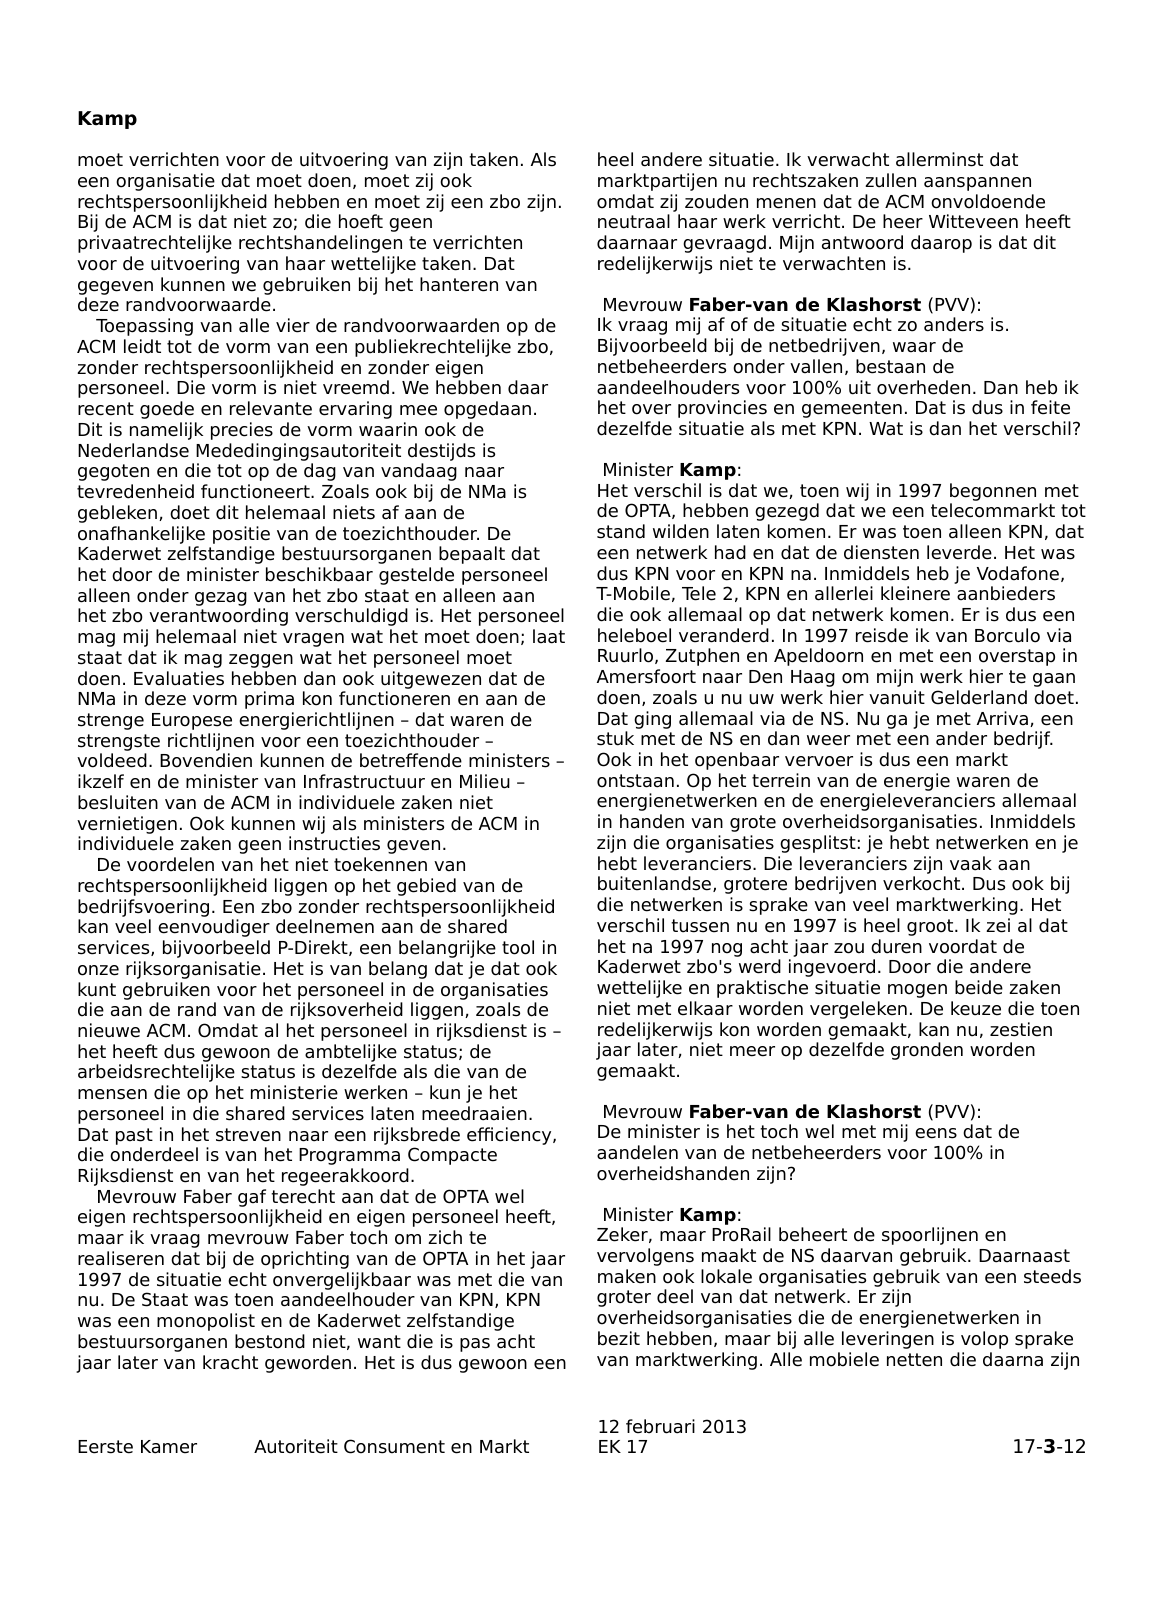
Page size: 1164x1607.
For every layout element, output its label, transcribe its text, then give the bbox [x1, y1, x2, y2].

text De voordelen van het niet toekennen van rechtspersoonlijkheid liggen op het gebied van de bedrijfsvoering. Een zbo zonder rechtspersoonlijkheid kan veel eenvoudiger deelnemen aan de shared services, bijvoorbeeld P-Direkt, een belangrijke tool in onze rijksorganisatie. Het is van belang dat je dat ook kunt gebruiken voor het personeel in de organisaties die aan de rand van de rijksoverheid liggen, zoals de nieuwe ACM. Omdat al het personeel in rijksdienst is – het heeft dus gewoon de ambtelijke status; de arbeidsrechtelijke status is dezelfde als die van de mensen die op het ministerie werken – kun je het personeel in die shared services laten meedraaien. Dat past in het streven naar een rijksbrede efficiency, die onderdeel is van het Programma Compacte Rijksdienst en van het regeerakkoord. [77, 855, 567, 1187]
text Minister Kamp: [596, 1204, 1087, 1225]
text Het verschil is dat we, toen wij in 1997 begonnen met de OPTA, hebben gezegd dat we een telecommarkt tot stand wilden laten komen. Er was toen alleen KPN, dat een netwerk had en dat de diensten leverde. Het was dus KPN voor en KPN na. Inmiddels heb je Vodafone, T-Mobile, Tele 2, KPN en allerlei kleinere aanbieders die ook allemaal op dat netwerk komen. Er is dus een heleboel veranderd. In 1997 reisde ik van Borculo via Ruurlo, Zutphen en Apeldoorn en met een overstap in Amersfoort naar Den Haag om mijn werk hier te gaan doen, zoals u nu uw werk hier vanuit Gelderland doet. Dat ging allemaal via de NS. Nu ga je met Arriva, een stuk met de NS en dan weer met een ander bedrijf. Ook in het openbaar vervoer is dus een markt ontstaan. Op het terrein van de energie waren de energienetwerken en de energieleveranciers allemaal in handen van grote overheidsorganisaties. Inmiddels zijn die organisaties gesplitst: je hebt netwerken en je hebt leveranciers. Die leveranciers zijn vaak aan buitenlandse, grotere bedrijven verkocht. Dus ook bij die netwerken is sprake van veel marktwerking. Het verschil tussen nu en 1997 is heel groot. Ik zei al dat het na 1997 nog acht jaar zou duren voordat de Kaderwet zbo's werd ingevoerd. Door die andere wettelijke en praktische situatie mogen beide zaken niet met elkaar worden vergeleken. De keuze die toen redelijkerwijs kon worden gemaakt, kan nu, zestien jaar later, niet meer op dezelfde gronden worden gemaakt. [596, 480, 1087, 1082]
text Mevrouw Faber gaf terecht aan dat de OPTA wel eigen rechtspersoonlijkheid en eigen personeel heeft, maar ik vraag mevrouw Faber toch om zich te realiseren dat bij de oprichting van de OPTA in het jaar 1997 de situatie echt onvergelijkbaar was met die van nu. De Staat was toen aandeelhouder van KPN, KPN was een monopolist en de Kaderwet zelfstandige bestuursorganen bestond niet, want die is pas acht jaar later van kracht geworden. Het is dus gewoon een [77, 1187, 567, 1373]
text Mevrouw Faber-van de Klashorst (PVV): [596, 294, 1087, 315]
text Toepassing van alle vier de randvoorwaarden op de ACM leidt tot de vorm van een publiekrechtelijke zbo, zonder rechtspersoonlijkheid en zonder eigen personeel. Die vorm is niet vreemd. We hebben daar recent goede en relevante ervaring mee opgedaan. Dit is namelijk precies de vorm waarin ook de Nederlandse Mededingingsautoriteit destijds is gegoten en die tot op de dag van vandaag naar tevredenheid functioneert. Zoals ook bij de NMa is gebleken, doet dit helemaal niets af aan de onafhankelijke positie van de toezichthouder. De Kaderwet zelfstandige bestuursorganen bepaalt dat het door de minister beschikbaar gestelde personeel alleen onder gezag van het zbo staat en alleen aan het zbo verantwoording verschuldigd is. Het personeel mag mij helemaal niet vragen wat het moet doen; laat staat dat ik mag zeggen wat het personeel moet doen. Evaluaties hebben dan ook uitgewezen dat de NMa in deze vorm prima kon functioneren en aan de strenge Europese energierichtlijnen – dat waren de strengste richtlijnen voor een toezichthouder – voldeed. Bovendien kunnen de betreffende ministers – ikzelf en de minister van Infrastructuur en Milieu – besluiten van de ACM in individuele zaken niet vernietigen. Ook kunnen wij als ministers de ACM in individuele zaken geen instructies geven. [77, 316, 567, 855]
text De minister is het toch wel met mij eens dat de aandelen van de netbeheerders voor 100% in overheidshanden zijn? [596, 1122, 1087, 1184]
text Ik vraag mij af of de situatie echt zo anders is. Bijvoorbeeld bij de netbedrijven, waar de netbeheerders onder vallen, bestaan de aandeelhouders voor 100% uit overheden. Dan heb ik het over provincies en gemeenten. Dat is dus in feite dezelfde situatie als met KPN. Wat is dan het verschil? [596, 315, 1087, 440]
text moet verrichten voor de uitvoering van zijn taken. Als een organisatie dat moet doen, moet zij ook rechtspersoonlijkheid hebben en moet zij een zbo zijn. Bij de ACM is dat niet zo; die hoeft geen privaatrechtelijke rechtshandelingen te verrichten voor de uitvoering van haar wettelijke taken. Dat gegeven kunnen we gebruiken bij het hanteren van deze randvoorwaarde. [77, 150, 567, 316]
text Zeker, maar ProRail beheert de spoorlijnen en vervolgens maakt de NS daarvan gebruik. Daarnaast maken ook lokale organisaties gebruik van een steeds groter deel van dat netwerk. Er zijn overheidsorganisaties die de energienetwerken in bezit hebben, maar bij alle leveringen is volop sprake van marktwerking. Alle mobiele netten die daarna zijn [596, 1225, 1087, 1370]
text Minister Kamp: [596, 460, 1087, 480]
text heel andere situatie. Ik verwacht allerminst dat marktpartijen nu rechtszaken zullen aanspannen omdat zij zouden menen dat de ACM onvoldoende neutraal haar werk verricht. De heer Witteveen heeft daarnaar gevraagd. Mijn antwoord daarop is dat dit redelijkerwijs niet te verwachten is. [596, 150, 1087, 274]
text Mevrouw Faber-van de Klashorst (PVV): [596, 1102, 1087, 1122]
